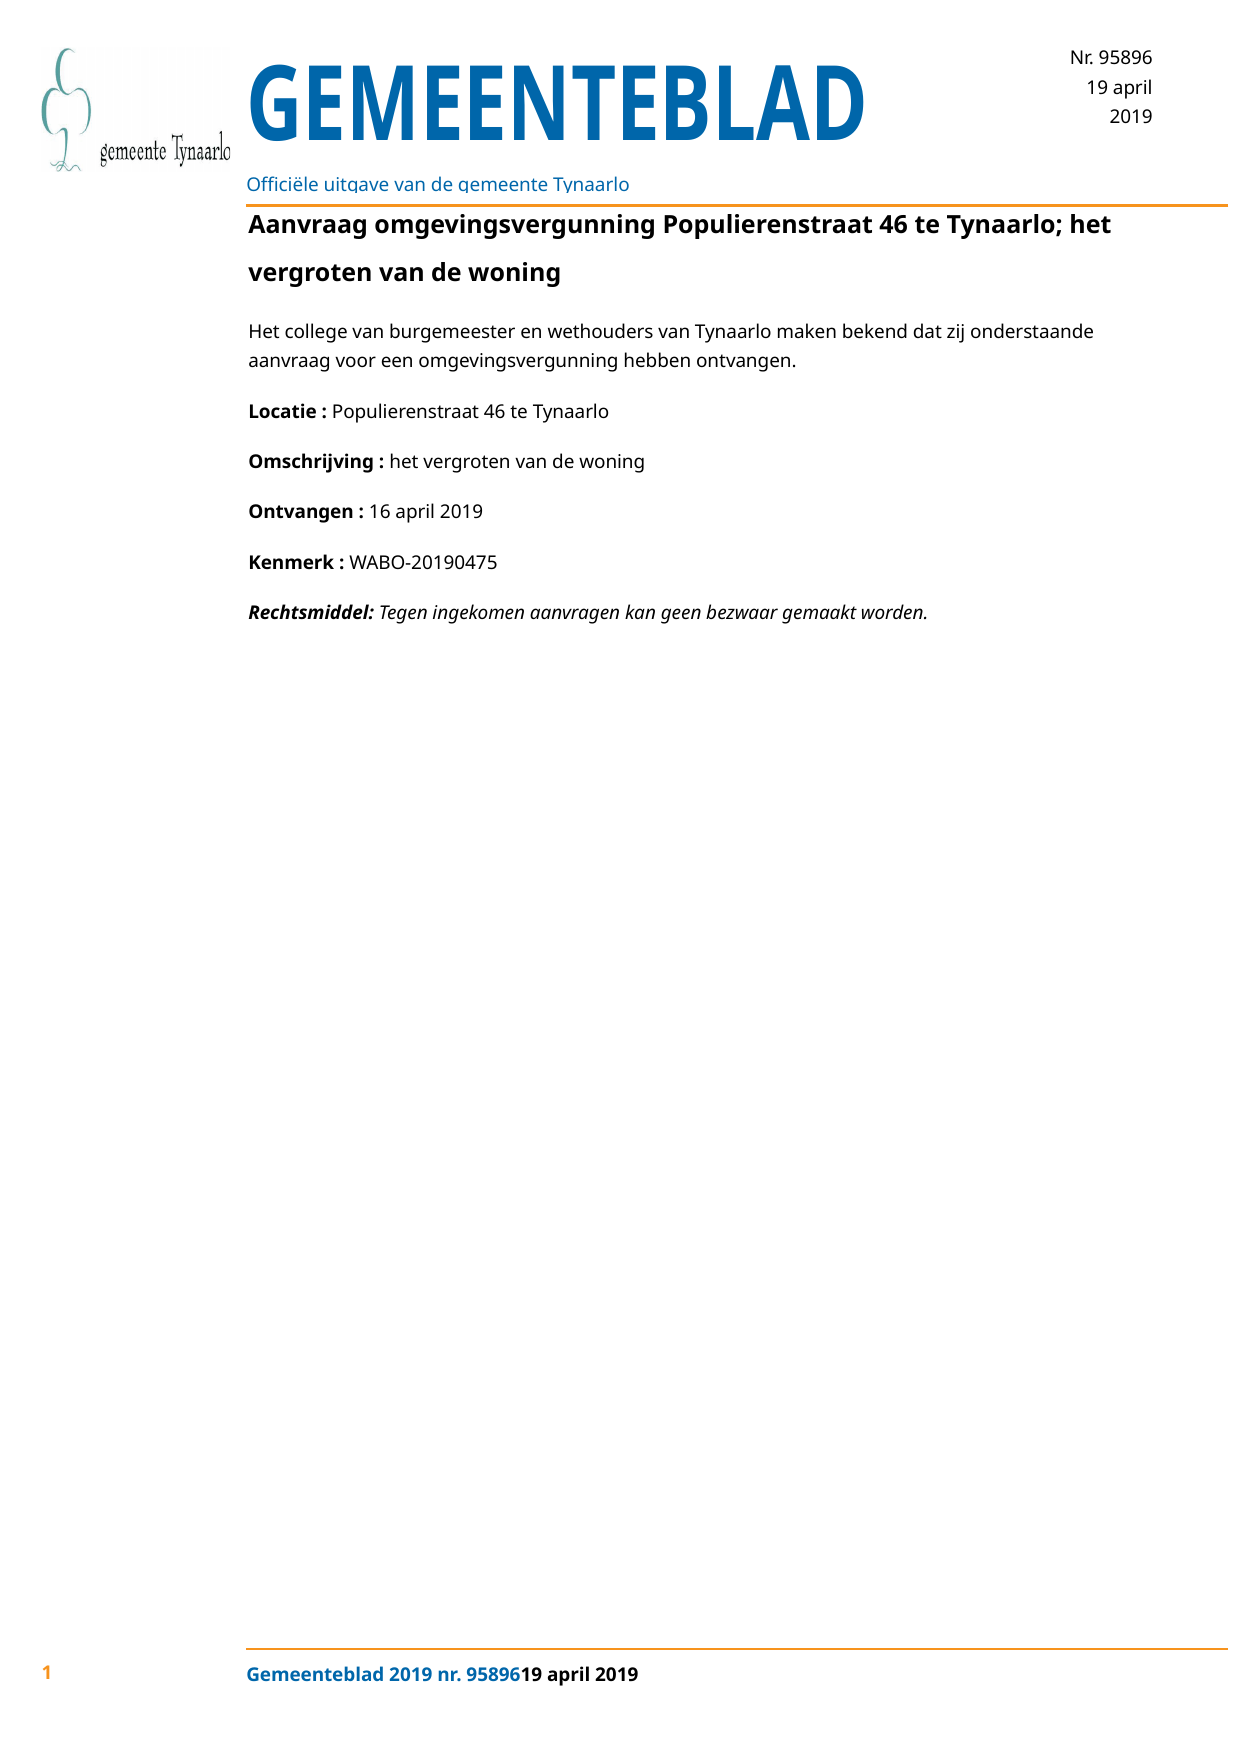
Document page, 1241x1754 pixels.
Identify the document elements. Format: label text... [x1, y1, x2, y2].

text Omschrijving : het vergroten van de woning [248, 448, 1152, 474]
text Locatie : Populierenstraat 46 te Tynaarlo [248, 398, 1152, 424]
picture [41, 47, 231, 172]
text Kenmerk : WABO-20190475 [248, 549, 1152, 575]
text Het college van burgemeester en wethouders van Tynaarlo maken bekend dat zij onderstaande aanvraag voor een omgevingsvergunning hebben ontvangen. [248, 318, 1152, 373]
text Aanvraag omgevingsvergunning Populierenstraat 46 te Tynaarlo; het vergroten van de woning [248, 207, 1152, 288]
text Ontvangen : 16 april 2019 [248, 499, 1152, 524]
text Rechtsmiddel: Tegen ingekomen aanvragen kan geen bezwaar gemaakt worden. [248, 599, 1152, 625]
